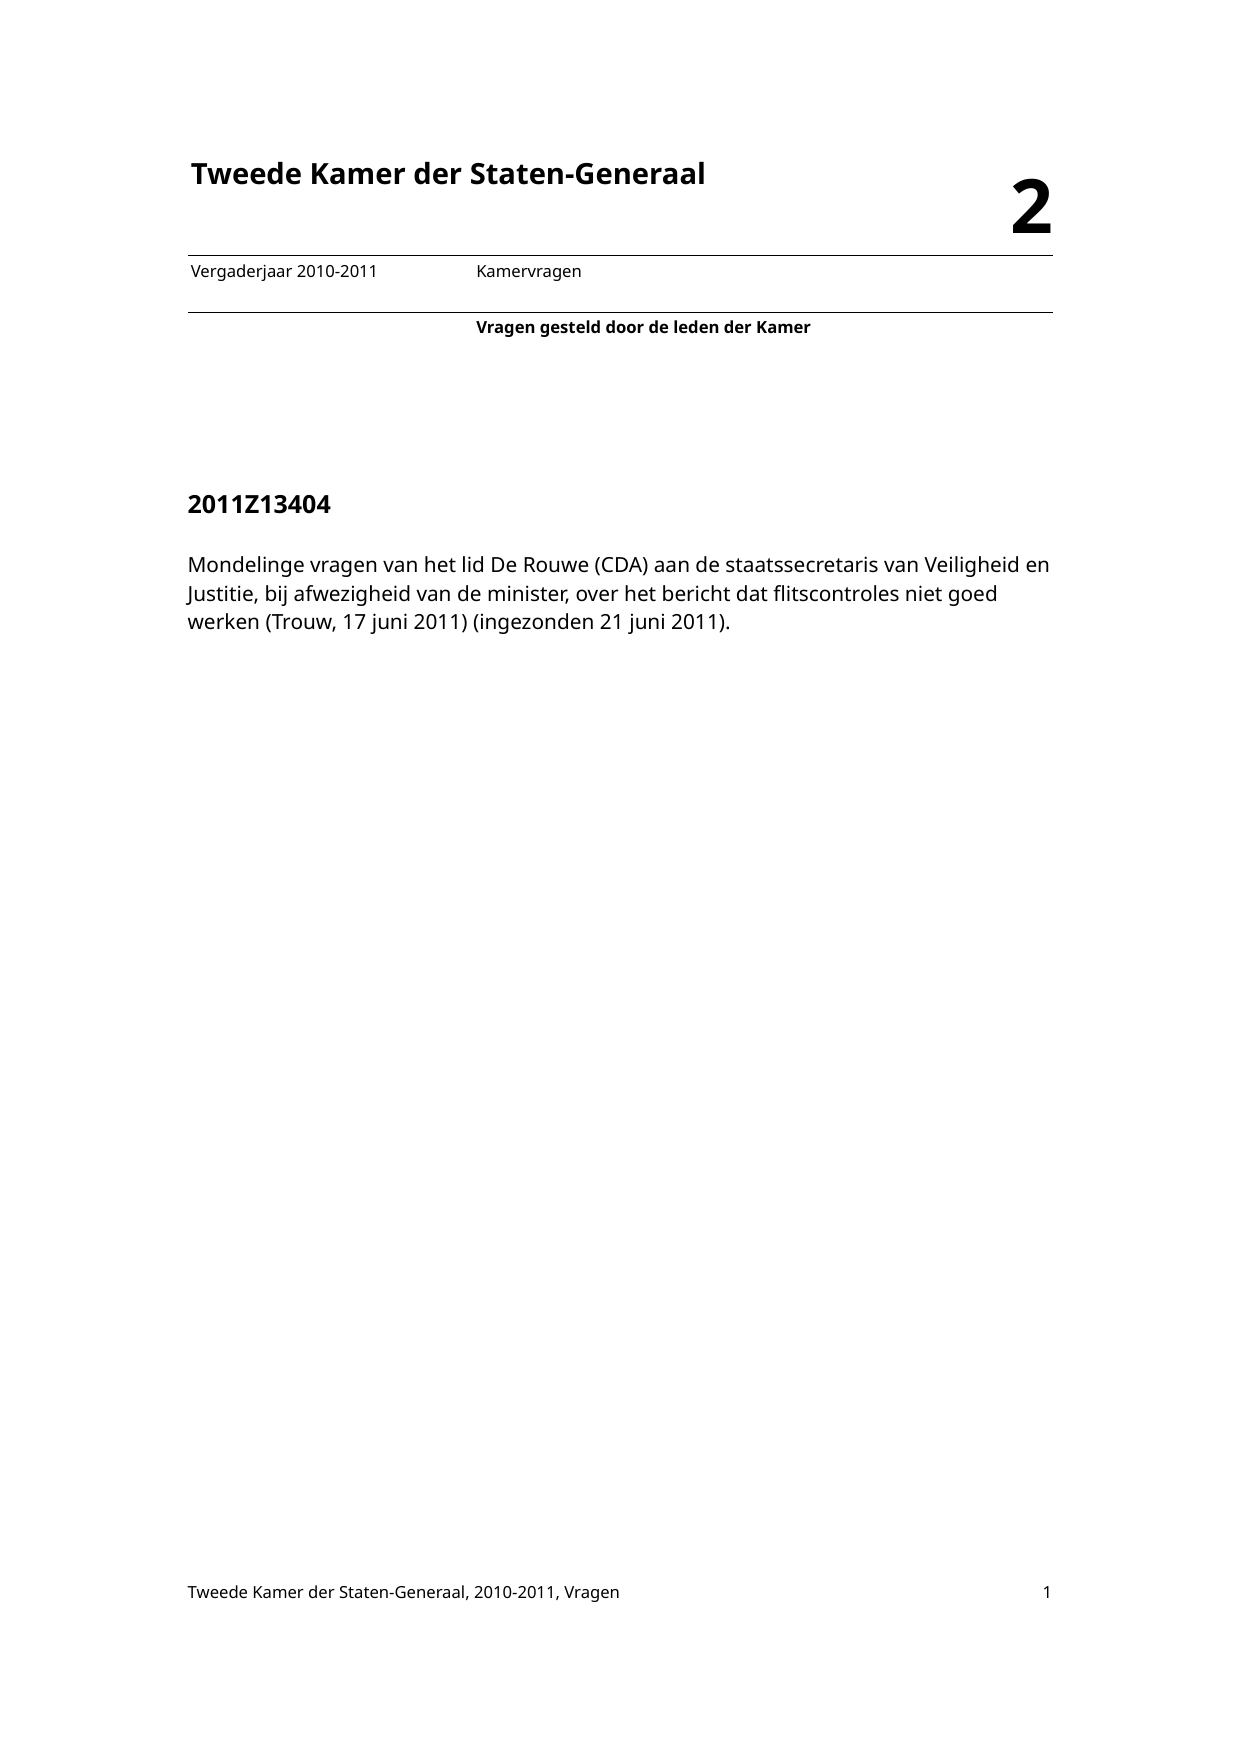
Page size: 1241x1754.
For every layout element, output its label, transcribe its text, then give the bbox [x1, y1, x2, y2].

table_header Tweede Kamer der Staten-Generaal [188, 150, 879, 255]
table_header 2 [880, 150, 1053, 255]
table_cell Vergaderjaar 2010-2011 [188, 256, 473, 312]
text 2011Z13404 [187, 487, 1053, 521]
table_cell Vragen gesteld door de leden der Kamer [473, 313, 1053, 339]
table_cell [188, 313, 473, 339]
text Mondelinge vragen van het lid De Rouwe (CDA) aan de staatssecretaris van Veiligheid en Justitie, bij afwezigheid van de minister, over het bericht dat flitscontroles niet goed werken (Trouw, 17 juni 2011) (ingezonden 21 juni 2011). [187, 550, 1053, 636]
table_cell Kamervragen [473, 256, 1053, 312]
